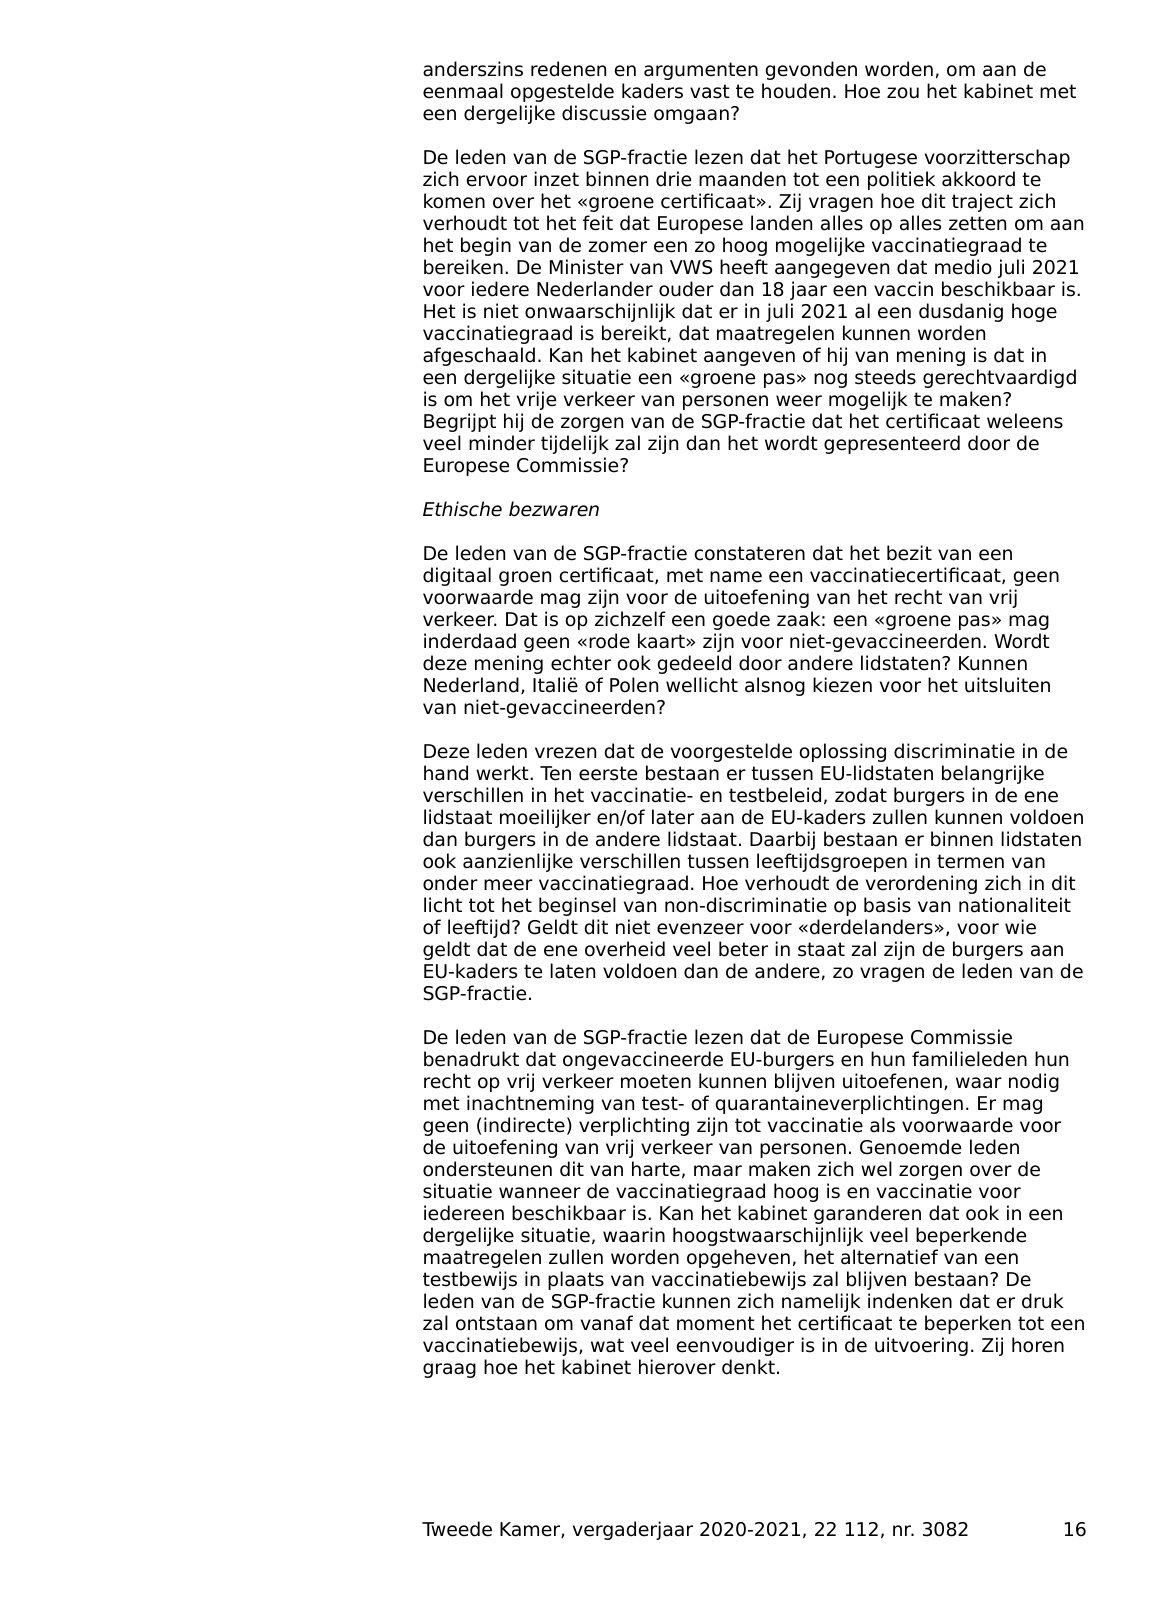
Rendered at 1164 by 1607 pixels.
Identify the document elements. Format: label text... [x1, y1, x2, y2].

text anderszins redenen en argumenten gevonden worden, om aan de eenmaal opgestelde kaders vast te houden. Hoe zou het kabinet met een dergelijke discussie omgaan? [422, 59, 1087, 125]
subtitle Ethische bezwaren [422, 499, 1087, 521]
text Deze leden vrezen dat de voorgestelde oplossing discriminatie in de hand werkt. Ten eerste bestaan er tussen EU-lidstaten belangrijke verschillen in het vaccinatie- en testbeleid, zodat burgers in de ene lidstaat moeilijker en/of later aan de EU-kaders zullen kunnen voldoen dan burgers in de andere lidstaat. Daarbij bestaan er binnen lidstaten ook aanzienlijke verschillen tussen leeftijdsgroepen in termen van onder meer vaccinatiegraad. Hoe verhoudt de verordening zich in dit licht tot het beginsel van non-discriminatie op basis van nationaliteit of leeftijd? Geldt dit niet evenzeer voor «derdelanders», voor wie geldt dat de ene overheid veel beter in staat zal zijn de burgers aan EU-kaders te laten voldoen dan de andere, zo vragen de leden van de SGP-fractie. [422, 741, 1087, 1005]
text De leden van de SGP-fractie lezen dat het Portugese voorzitterschap zich ervoor inzet binnen drie maanden tot een politiek akkoord te komen over het «groene certificaat». Zij vragen hoe dit traject zich verhoudt tot het feit dat Europese landen alles op alles zetten om aan het begin van de zomer een zo hoog mogelijke vaccinatiegraad te bereiken. De Minister van VWS heeft aangegeven dat medio juli 2021 voor iedere Nederlander ouder dan 18 jaar een vaccin beschikbaar is. Het is niet onwaarschijnlijk dat er in juli 2021 al een dusdanig hoge vaccinatiegraad is bereikt, dat maatregelen kunnen worden afgeschaald. Kan het kabinet aangeven of hij van mening is dat in een dergelijke situatie een «groene pas» nog steeds gerechtvaardigd is om het vrije verkeer van personen weer mogelijk te maken? Begrijpt hij de zorgen van de SGP-fractie dat het certificaat weleens veel minder tijdelijk zal zijn dan het wordt gepresenteerd door de Europese Commissie? [422, 147, 1087, 477]
text De leden van de SGP-fractie lezen dat de Europese Commissie benadrukt dat ongevaccineerde EU-burgers en hun familieleden hun recht op vrij verkeer moeten kunnen blijven uitoefenen, waar nodig met inachtneming van test- of quarantaineverplichtingen. Er mag geen (indirecte) verplichting zijn tot vaccinatie als voorwaarde voor de uitoefening van vrij verkeer van personen. Genoemde leden ondersteunen dit van harte, maar maken zich wel zorgen over de situatie wanneer de vaccinatiegraad hoog is en vaccinatie voor iedereen beschikbaar is. Kan het kabinet garanderen dat ook in een dergelijke situatie, waarin hoogstwaarschijnlijk veel beperkende maatregelen zullen worden opgeheven, het alternatief van een testbewijs in plaats van vaccinatiebewijs zal blijven bestaan? De leden van de SGP-fractie kunnen zich namelijk indenken dat er druk zal ontstaan om vanaf dat moment het certificaat te beperken tot een vaccinatiebewijs, wat veel eenvoudiger is in de uitvoering. Zij horen graag hoe het kabinet hierover denkt. [422, 1027, 1087, 1379]
text De leden van de SGP-fractie constateren dat het bezit van een digitaal groen certificaat, met name een vaccinatiecertificaat, geen voorwaarde mag zijn voor de uitoefening van het recht van vrij verkeer. Dat is op zichzelf een goede zaak: een «groene pas» mag inderdaad geen «rode kaart» zijn voor niet-gevaccineerden. Wordt deze mening echter ook gedeeld door andere lidstaten? Kunnen Nederland, Italië of Polen wellicht alsnog kiezen voor het uitsluiten van niet-gevaccineerden? [422, 543, 1087, 719]
